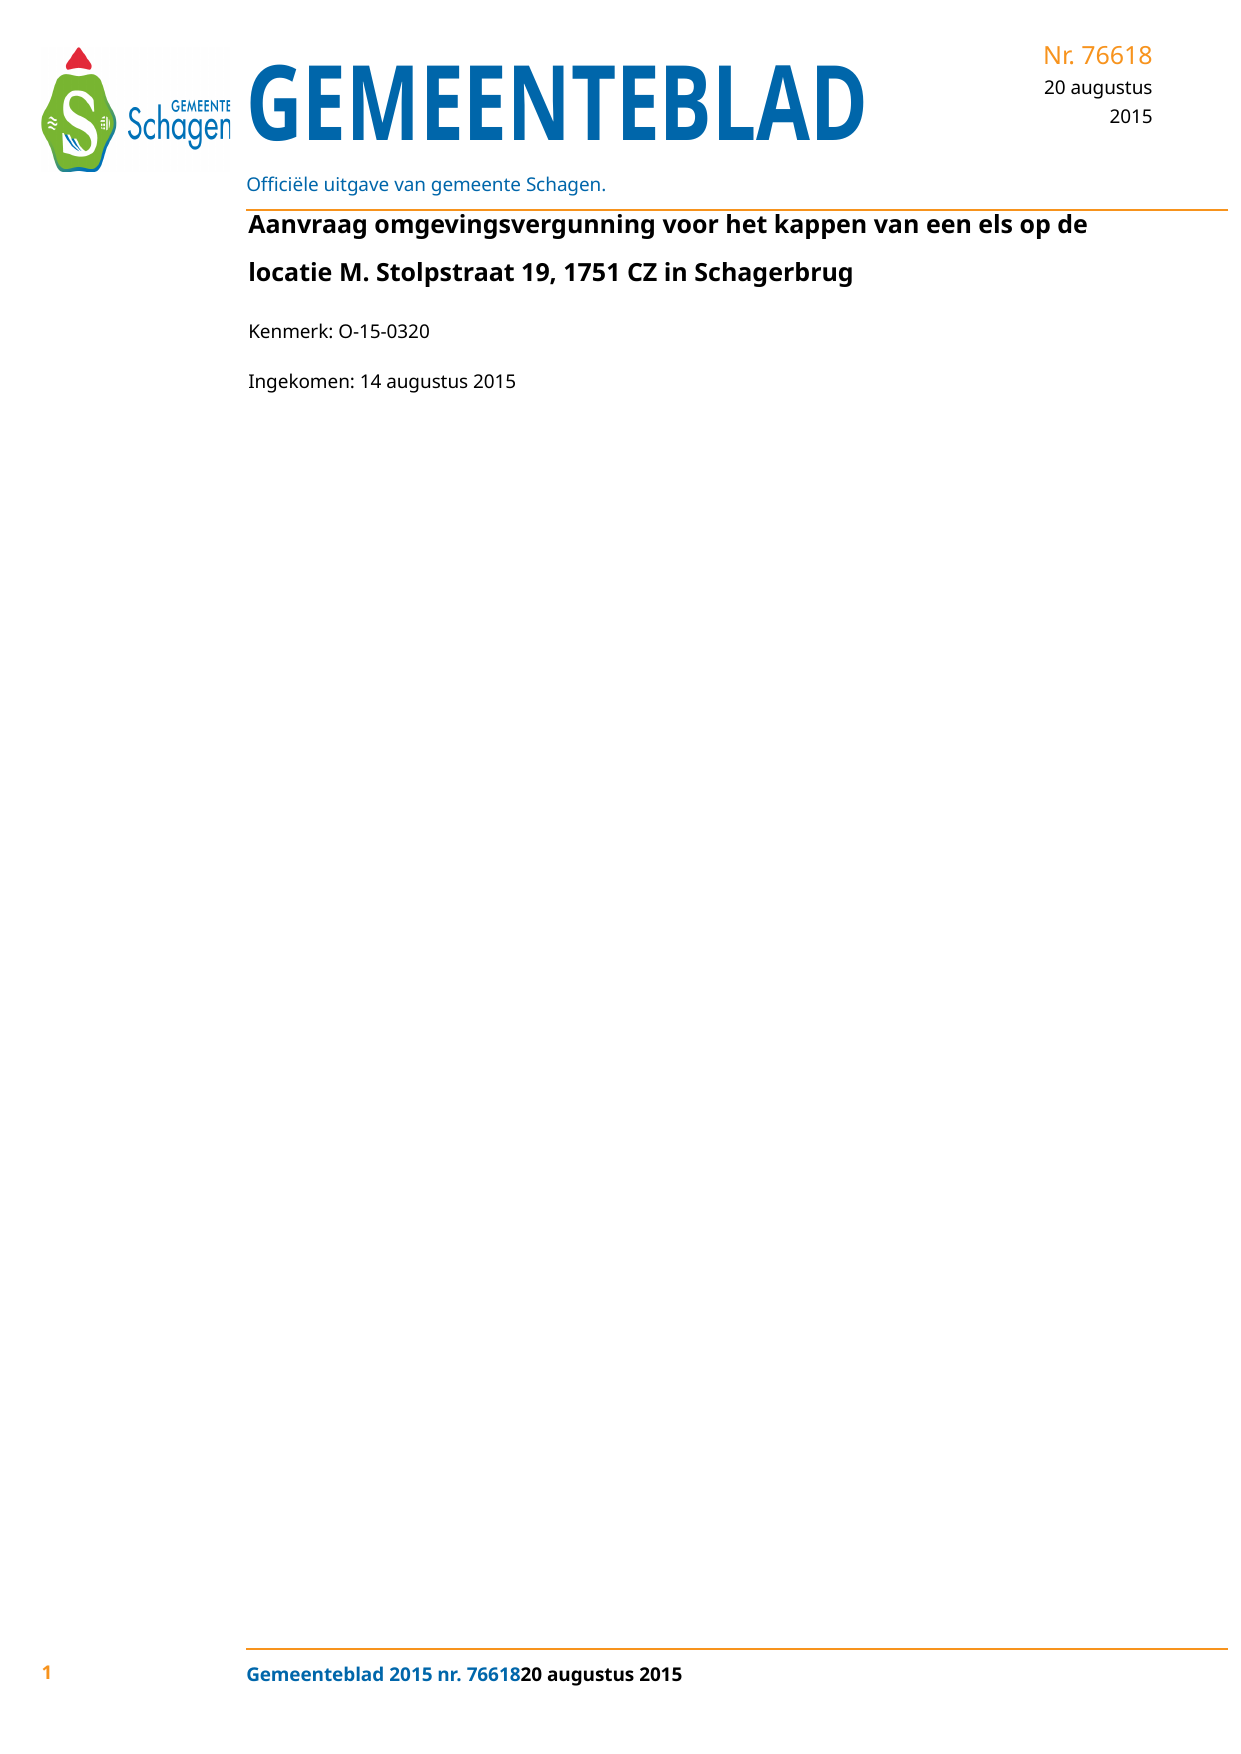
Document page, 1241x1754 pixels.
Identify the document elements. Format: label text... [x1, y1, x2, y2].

text Kenmerk: O-15-0320 [248, 318, 1152, 344]
picture [41, 47, 231, 172]
text Ingekomen: 14 augustus 2015 [248, 368, 1152, 394]
text Aanvraag omgevingsvergunning voor het kappen van een els op de locatie M. Stolpstraat 19, 1751 CZ in Schagerbrug [248, 211, 1152, 288]
